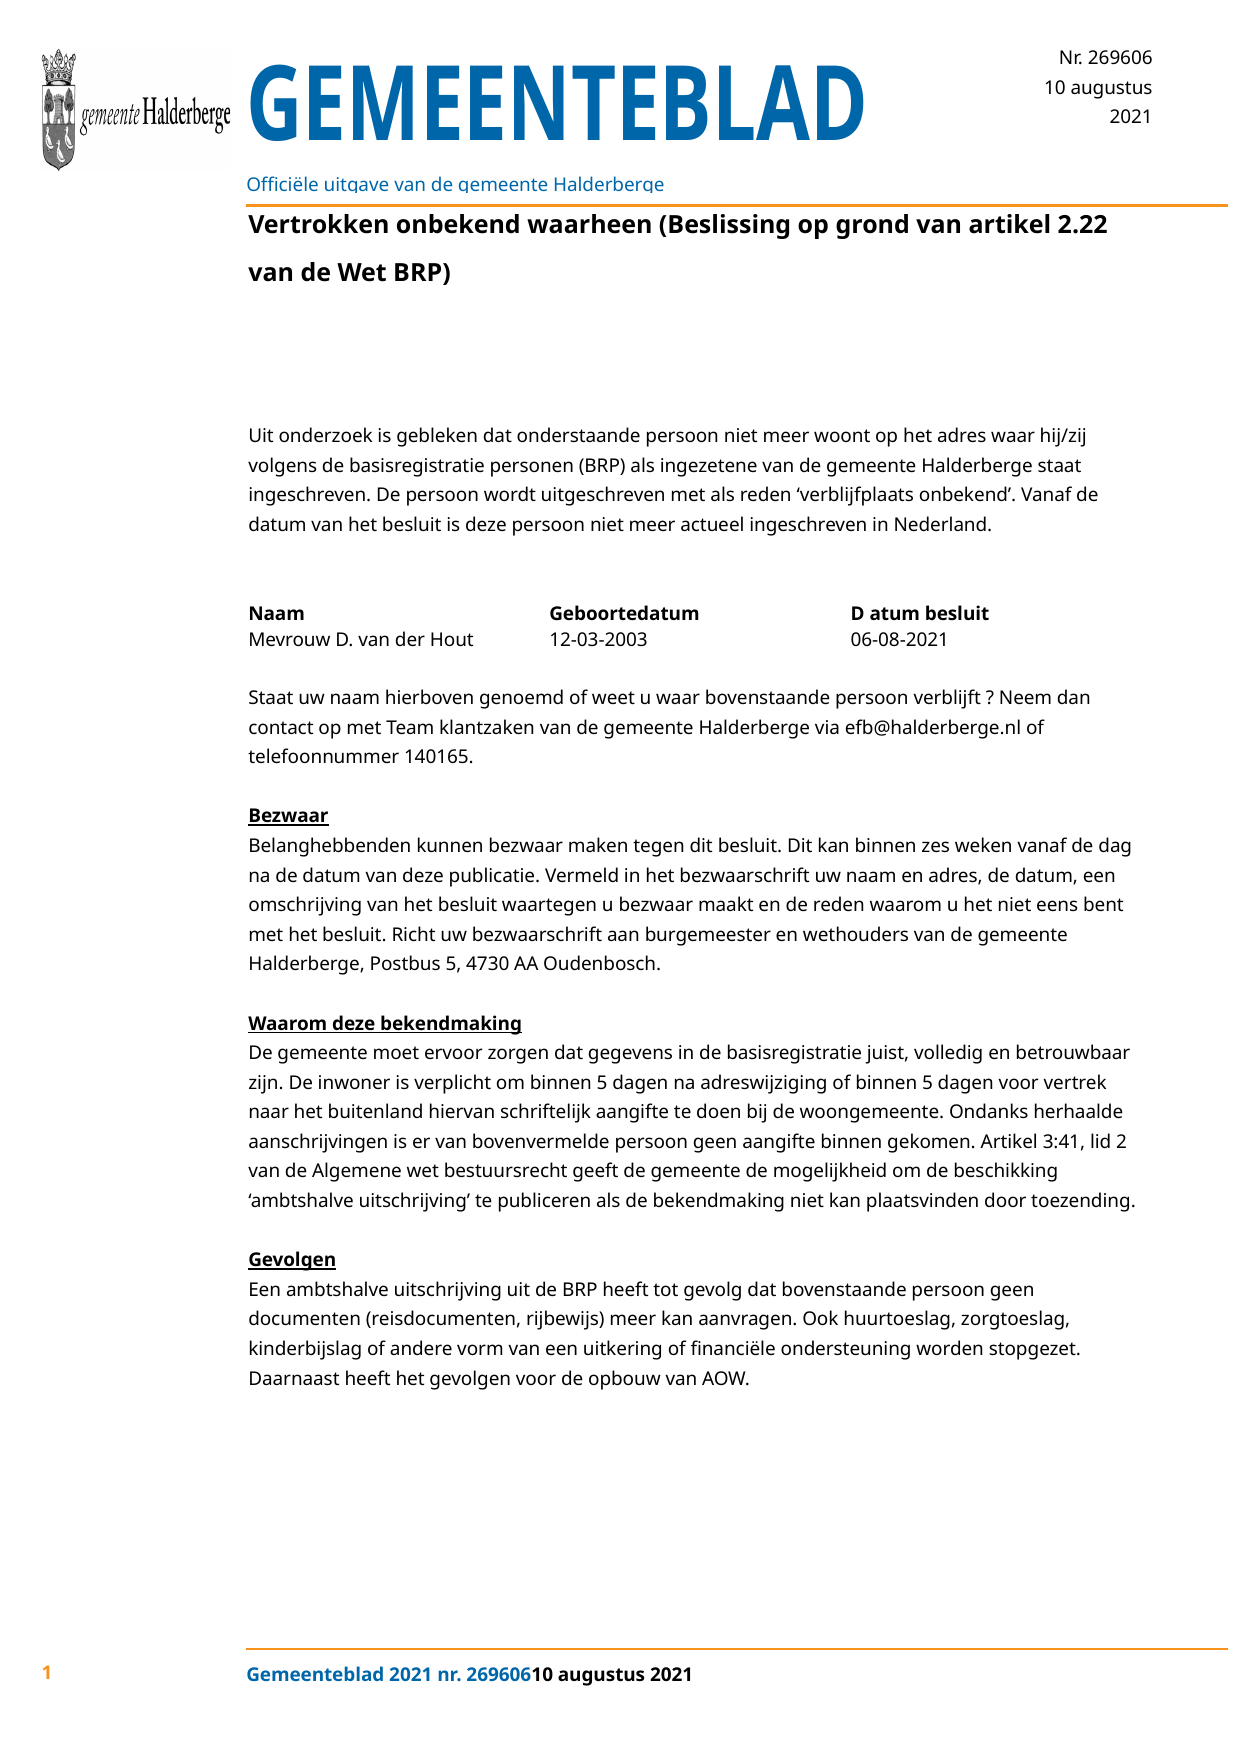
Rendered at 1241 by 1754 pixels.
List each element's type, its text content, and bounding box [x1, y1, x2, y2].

table_header Geboortedatum [549, 600, 850, 626]
text Uit onderzoek is gebleken dat onderstaande persoon niet meer woont op het adres waar hij/zij volgens de basisregistratie personen (BRP) als ingezetene van de gemeente Halderberge staat ingeschreven. De persoon wordt uitgeschreven met als reden ‘verblijfplaats onbekend’. Vanaf de datum van het besluit is deze persoon niet meer actueel ingeschreven in Nederland. [248, 422, 1152, 537]
text De gemeente moet ervoor zorgen dat gegevens in de basisregistratie juist, volledig en betrouwbaar zijn. De inwoner is verplicht om binnen 5 dagen na adreswijziging of binnen 5 dagen voor vertrek naar het buitenland hiervan schriftelijk aangifte te doen bij de woongemeente. Ondanks herhaalde aanschrijvingen is er van bovenvermelde persoon geen aangifte binnen gekomen. Artikel 3:41, lid 2 van de Algemene wet bestuursrecht geeft de gemeente de mogelijkheid om de beschikking ‘ambtshalve uitschrijving’ te publiceren als de bekendmaking niet kan plaatsvinden door toezending. [248, 1039, 1152, 1213]
table_cell 06-08-2021 [850, 626, 1152, 652]
text Belanghebbenden kunnen bezwaar maken tegen dit besluit. Dit kan binnen zes weken vanaf de dag na de datum van deze publicatie. Vermeld in het bezwaarschrift uw naam en adres, de datum, een omschrijving van het besluit waartegen u bezwaar maakt en de reden waarom u het niet eens bent met het besluit. Richt uw bezwaarschrift aan burgemeester en wethouders van de gemeente Halderberge, Postbus 5, 4730 AA Oudenbosch. [248, 832, 1152, 976]
picture [41, 47, 231, 172]
table_header Naam [248, 600, 549, 626]
text Gevolgen [248, 1246, 1152, 1272]
text Vertrokken onbekend waarheen (Beslissing op grond van artikel 2.22 van de Wet BRP) [248, 207, 1152, 288]
text Bezwaar [248, 803, 1152, 828]
table_cell 12-03-2003 [549, 626, 850, 652]
text Waarom deze bekendmaking [248, 1010, 1152, 1036]
text Staat uw naam hierboven genoemd of weet u waar bovenstaande persoon verblijft ? Neem dan contact op met Team klantzaken van de gemeente Halderberge via efb@halderberge.nl of telefoonnummer 140165. [248, 684, 1152, 769]
table_cell Mevrouw D. van der Hout [248, 626, 549, 652]
table_header D atum besluit [850, 600, 1152, 626]
text Een ambtshalve uitschrijving uit de BRP heeft tot gevolg dat bovenstaande persoon geen documenten (reisdocumenten, rijbewijs) meer kan aanvragen. Ook huurtoeslag, zorgtoeslag, kinderbijslag of andere vorm van een uitkering of financiële ondersteuning worden stopgezet. Daarnaast heeft het gevolgen voor de opbouw van AOW. [248, 1276, 1152, 1391]
